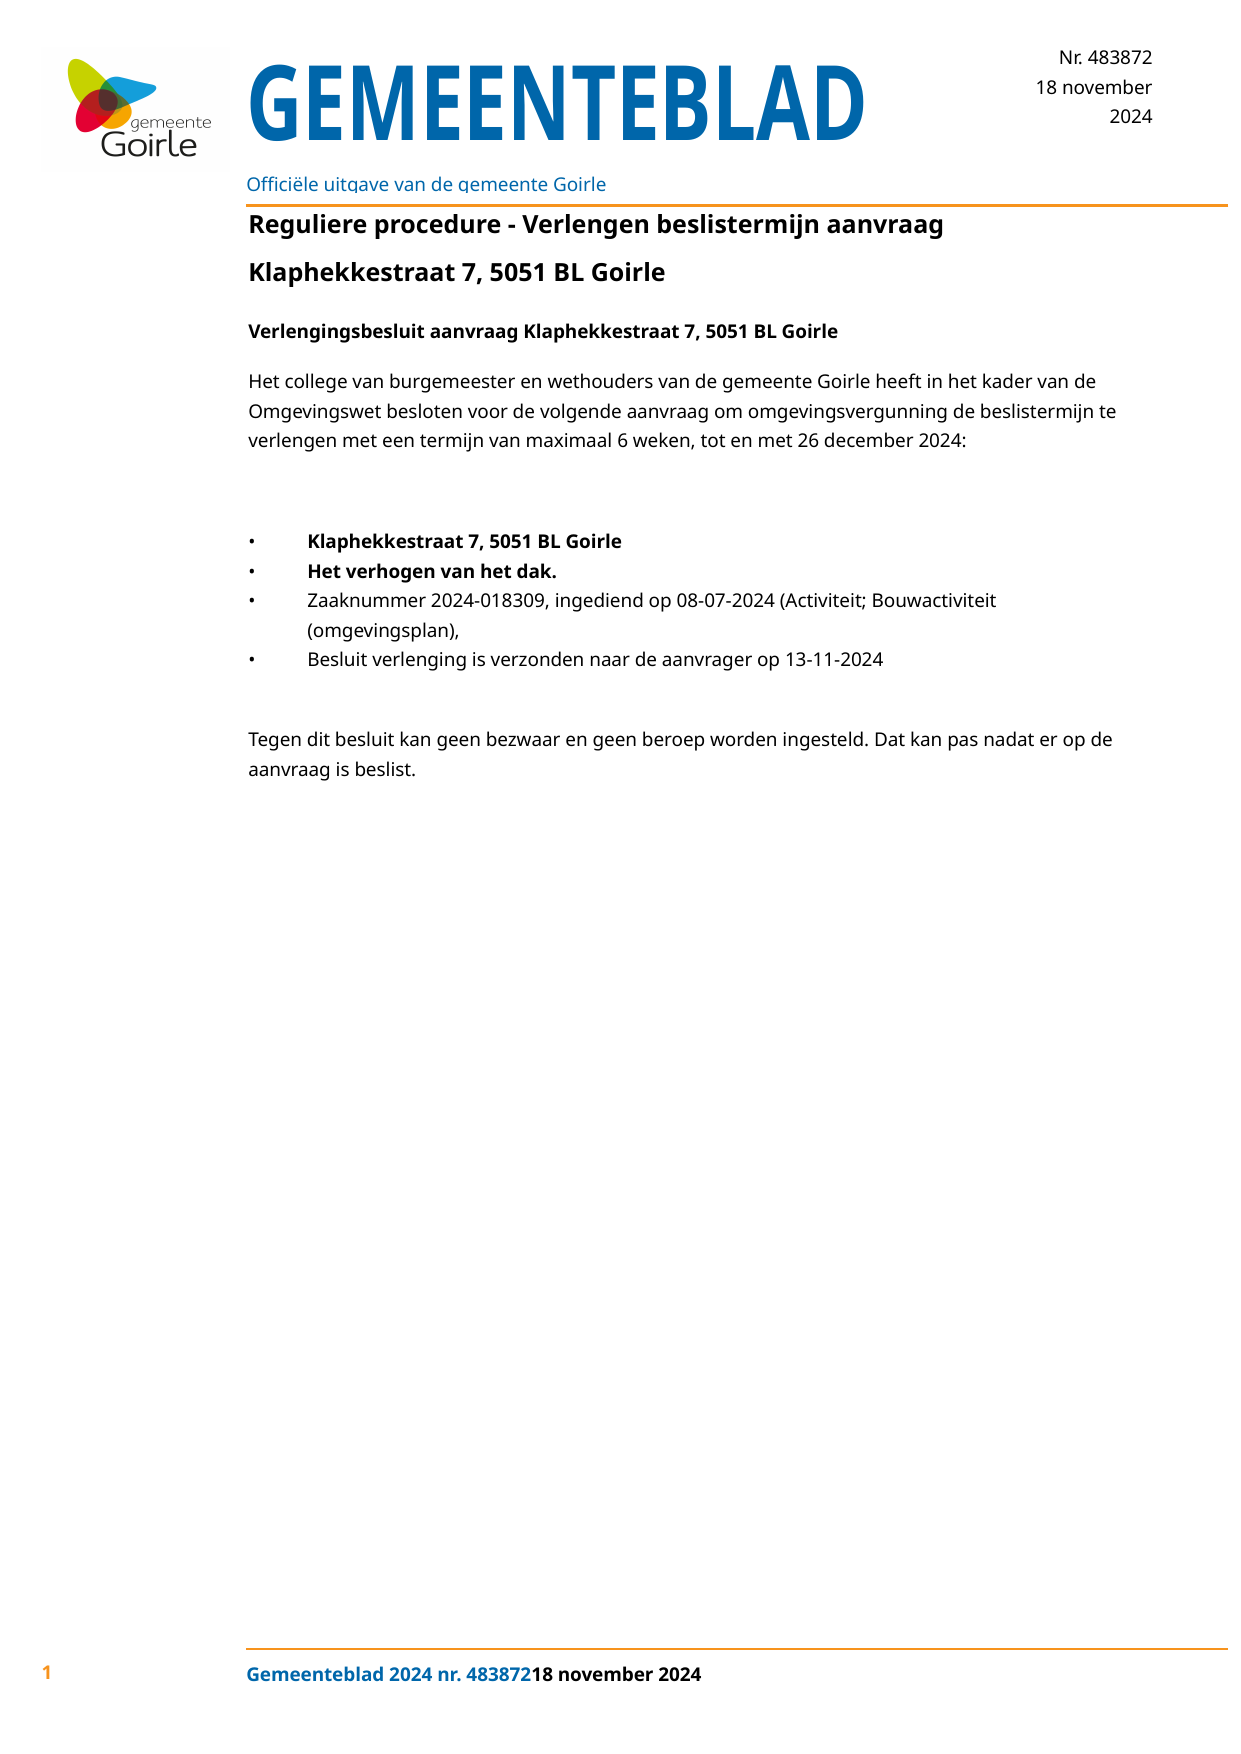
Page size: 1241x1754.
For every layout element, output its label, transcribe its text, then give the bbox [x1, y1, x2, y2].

list Het verhogen van het dak. [248, 558, 1152, 584]
text Verlengingsbesluit aanvraag Klaphekkestraat 7, 5051 BL Goirle [248, 318, 1152, 344]
text Reguliere procedure - Verlengen beslistermijn aanvraag Klaphekkestraat 7, 5051 BL Goirle [248, 207, 1152, 288]
picture [41, 47, 231, 172]
list Klaphekkestraat 7, 5051 BL Goirle [248, 528, 1152, 554]
list Zaaknummer 2024-018309, ingediend op 08-07-2024 (Activiteit; Bouwactiviteit (omgevingsplan), [248, 587, 1152, 643]
list Besluit verlenging is verzonden naar de aanvrager op 13-11-2024 [248, 647, 1152, 672]
text Het college van burgemeester en wethouders van de gemeente Goirle heeft in het kader van de Omgevingswet besloten voor de volgende aanvraag om omgevingsvergunning de beslistermijn te verlengen met een termijn van maximaal 6 weken, tot en met 26 december 2024: [248, 368, 1152, 453]
text Tegen dit besluit kan geen bezwaar en geen beroep worden ingesteld. Dat kan pas nadat er op de aanvraag is beslist. [248, 727, 1152, 782]
